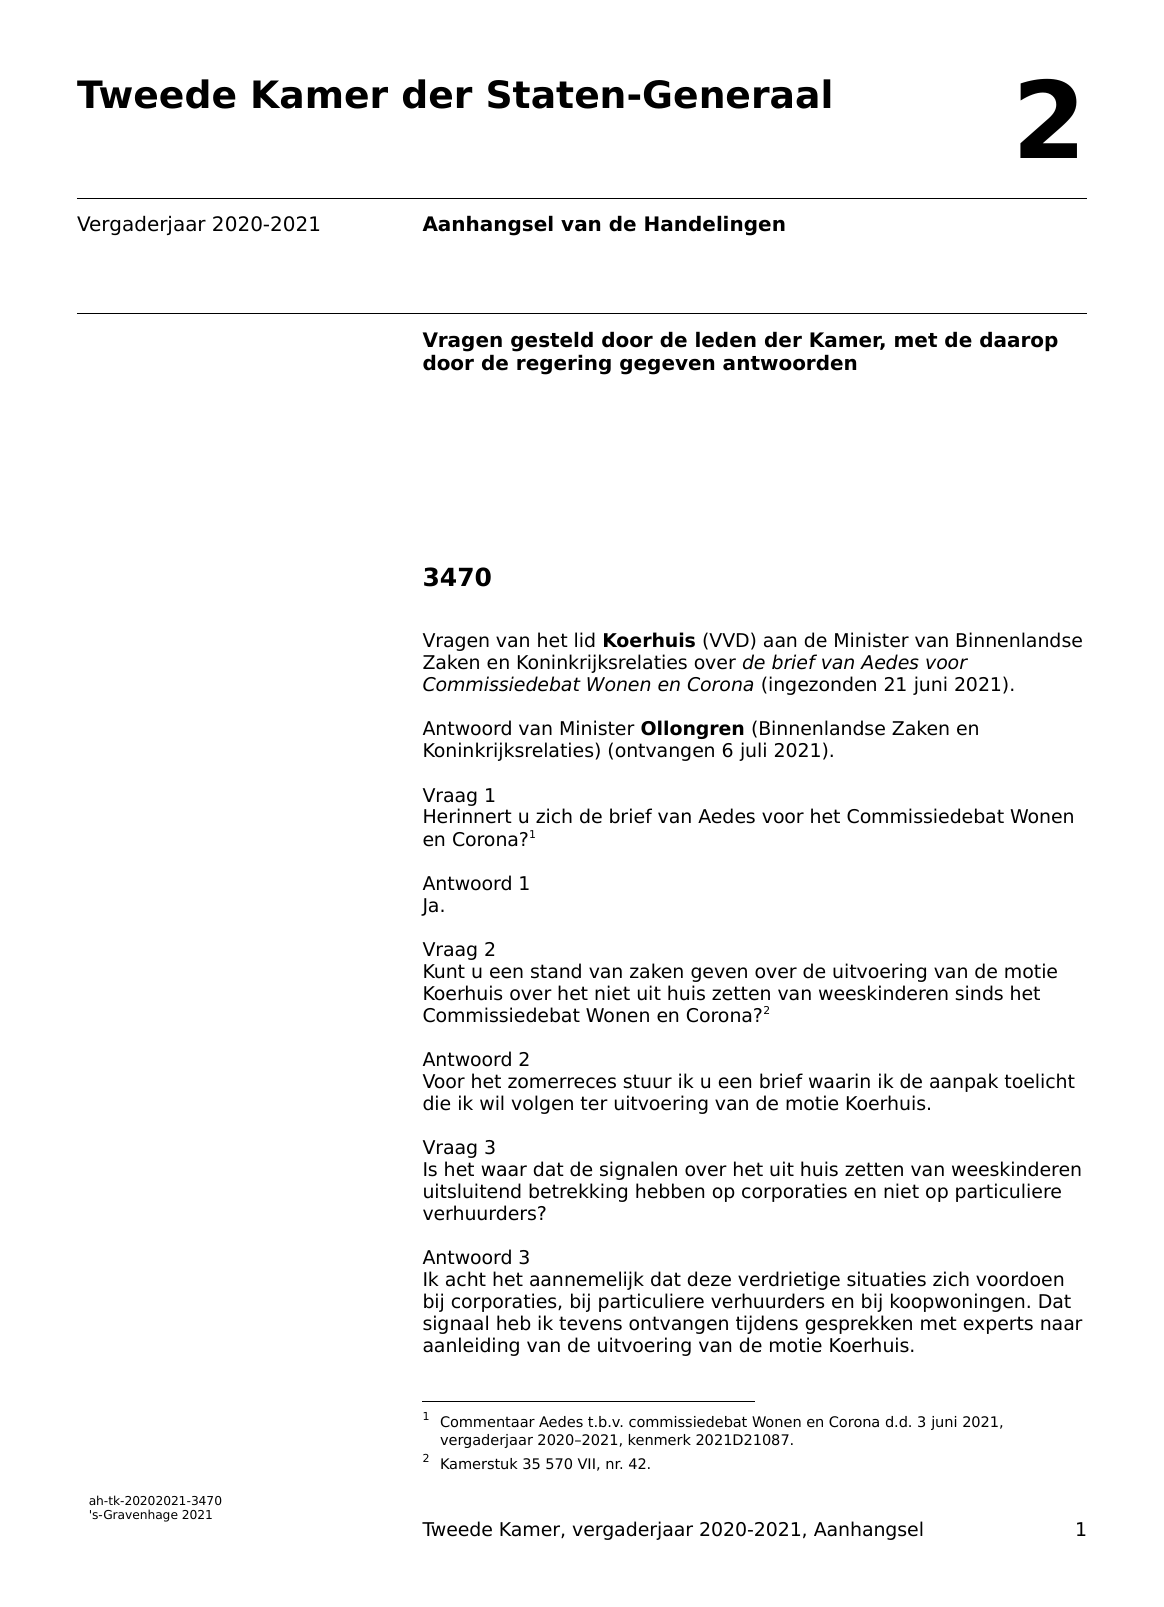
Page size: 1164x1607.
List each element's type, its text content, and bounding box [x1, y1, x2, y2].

text Vraag 3 [422, 1137, 1087, 1159]
text Antwoord 3 [422, 1247, 1087, 1269]
text Commentaar Aedes t.b.v. commissiedebat Wonen en Corona d.d. 3 juni 2021, vergaderjaar 2020–2021, kenmerk 2021D21087. [422, 1410, 1087, 1449]
text Ja. [422, 894, 1087, 917]
table_cell [77, 314, 422, 375]
table_cell Vragen gesteld door de leden der Kamer, met de daarop door de regering gegeven antwoorden [422, 314, 1087, 375]
table_header Tweede Kamer der Staten-Generaal [77, 59, 886, 198]
text Kunt u een stand van zaken geven over de uitvoering van de motie Koerhuis over het niet uit huis zetten van weeskinderen sinds het Commissiedebat Wonen en Corona? [422, 961, 1087, 1027]
text 3470 [422, 563, 1087, 592]
text Ik acht het aannemelijk dat deze verdrietige situaties zich voordoen bij corporaties, bij particuliere verhuurders en bij koopwoningen. Dat signaal heb ik tevens ontvangen tijdens gesprekken met experts naar aanleiding van de uitvoering van de motie Koerhuis. [422, 1269, 1087, 1357]
text 's-Gravenhage 2021 [88, 1508, 323, 1522]
table_cell Aanhangsel van de Handelingen [422, 199, 1087, 313]
text ah-tk-20202021-3470 [88, 1494, 323, 1508]
table_header 2 [886, 59, 1087, 198]
text Voor het zomerreces stuur ik u een brief waarin ik de aanpak toelicht die ik wil volgen ter uitvoering van de motie Koerhuis. [422, 1071, 1087, 1115]
text Antwoord 1 [422, 873, 1087, 894]
table_cell Vergaderjaar 2020-2021 [77, 199, 422, 313]
text Is het waar dat de signalen over het uit huis zetten van weeskinderen uitsluitend betrekking hebben op corporaties en niet op particuliere verhuurders? [422, 1159, 1087, 1225]
text Vraag 1 [422, 784, 1087, 806]
text Kamerstuk 35 570 VII, nr. 42. [422, 1452, 1087, 1474]
text Antwoord 2 [422, 1049, 1087, 1071]
text Vragen van het lid Koerhuis (VVD) aan de Minister van Binnenlandse Zaken en Koninkrijksrelaties over de brief van Aedes voor Commissiedebat Wonen en Corona (ingezonden 21 juni 2021). [422, 630, 1087, 696]
text Vraag 2 [422, 939, 1087, 961]
text Antwoord van Minister Ollongren (Binnenlandse Zaken en Koninkrijksrelaties) (ontvangen 6 juli 2021). [422, 718, 1087, 762]
text Herinnert u zich de brief van Aedes voor het Commissiedebat Wonen en Corona? [422, 806, 1087, 850]
